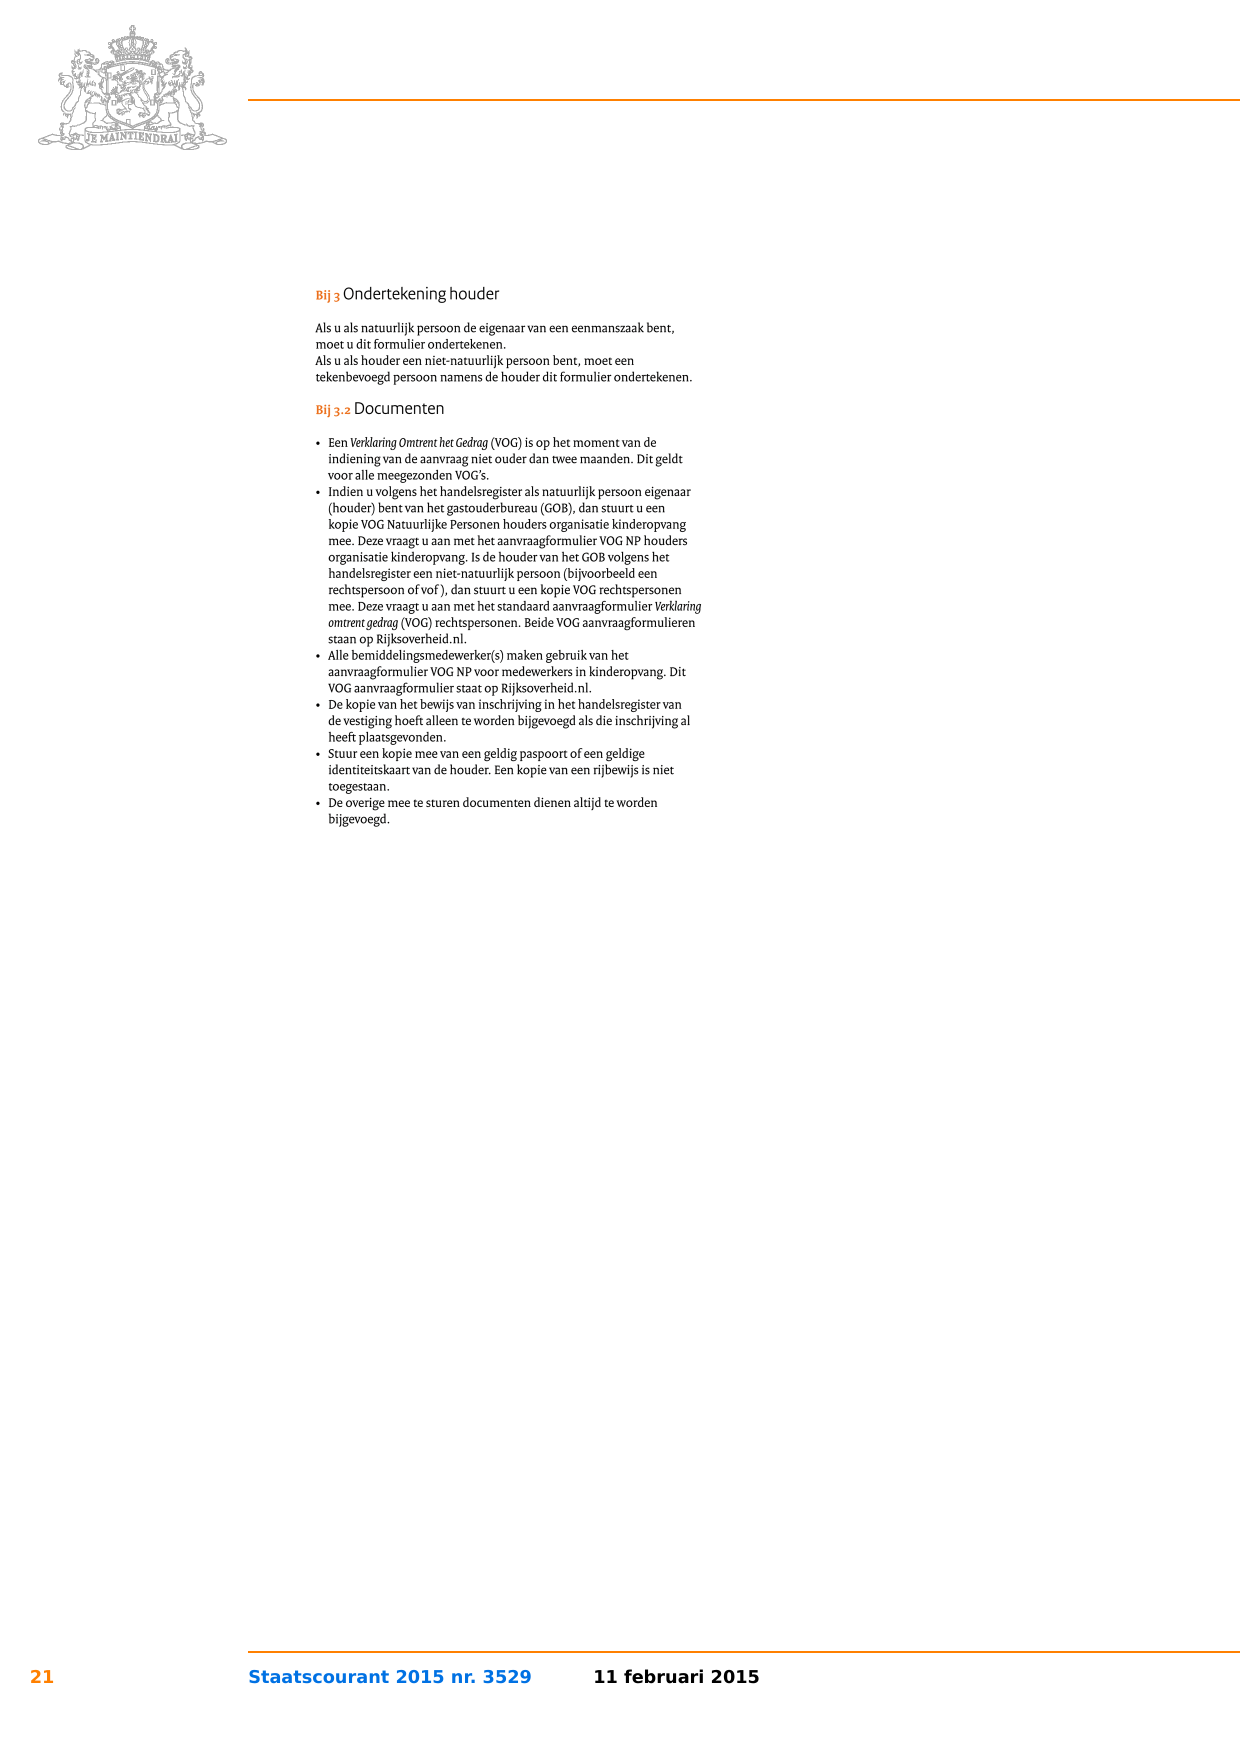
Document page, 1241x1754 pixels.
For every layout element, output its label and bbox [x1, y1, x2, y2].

picture [38, 25, 227, 150]
picture [248, 151, 1134, 1404]
